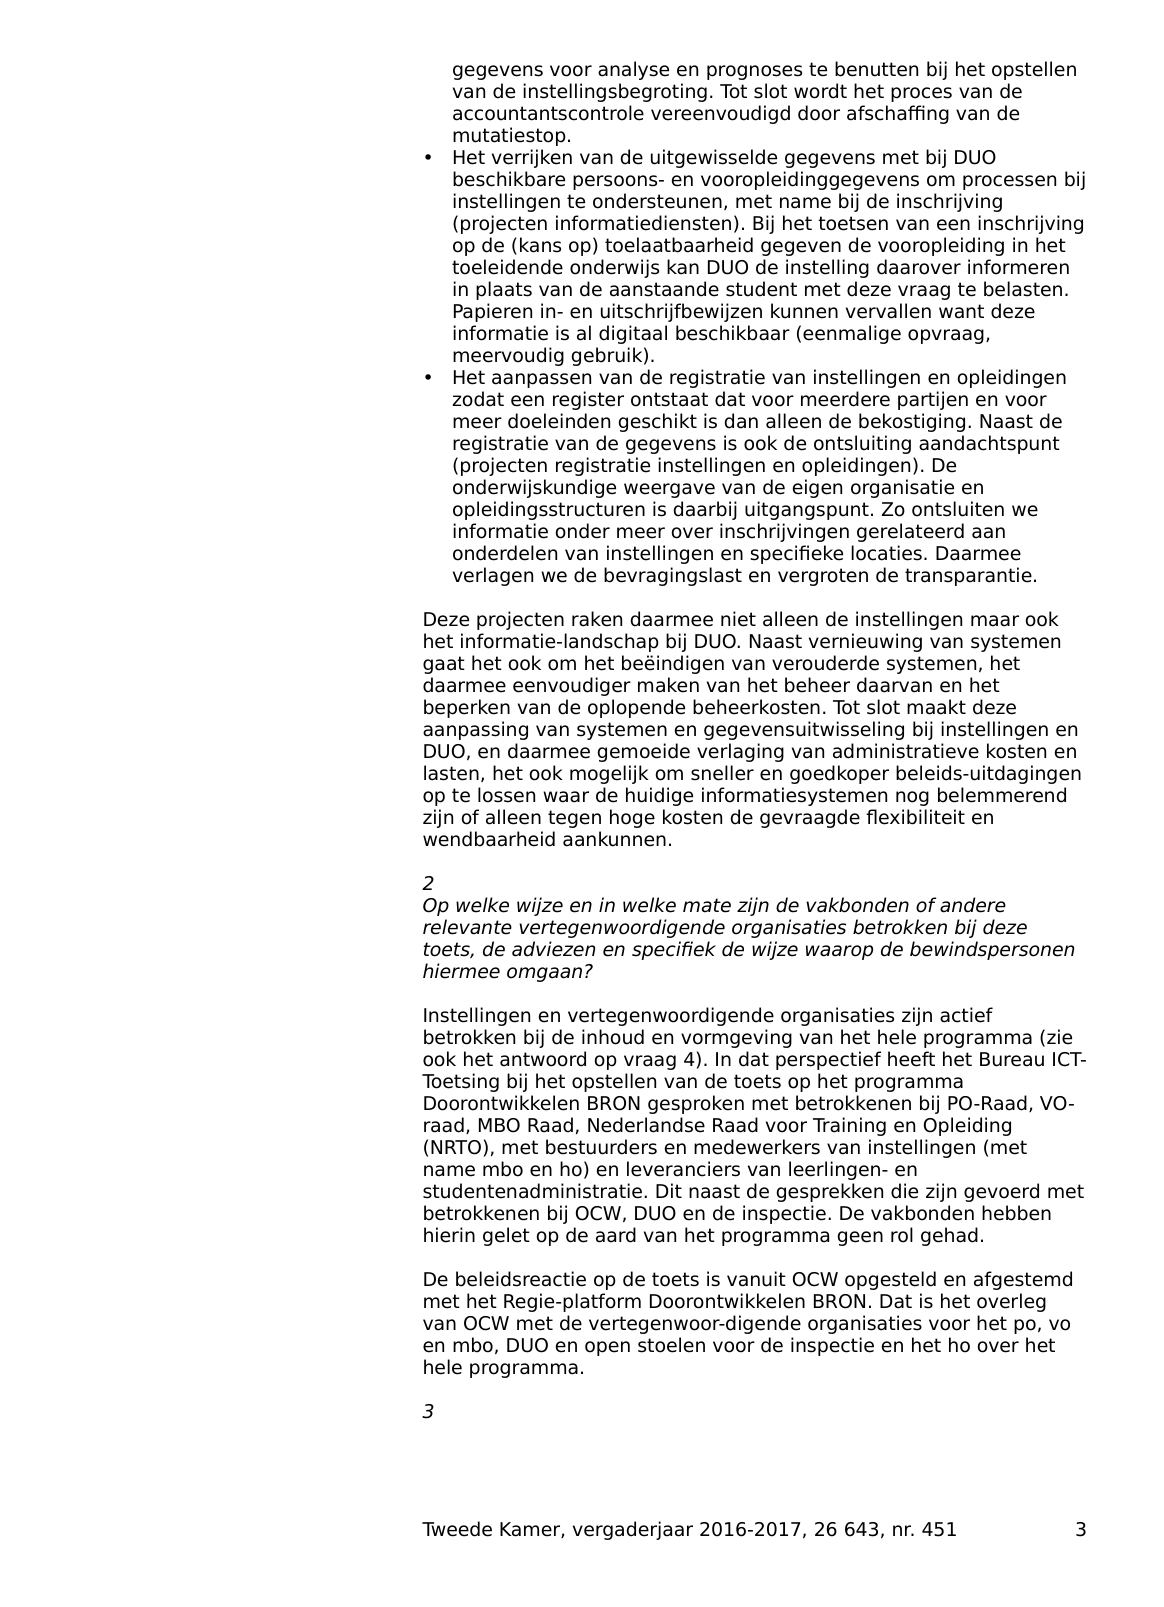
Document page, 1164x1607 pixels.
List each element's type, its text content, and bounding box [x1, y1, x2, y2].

text • Het verrijken van de uitgewisselde gegevens met bij DUO beschikbare persoons- en vooropleidinggegevens om processen bij instellingen te ondersteunen, met name bij de inschrijving (projecten informatiediensten). Bij het toetsen van een inschrijving op de (kans op) toelaatbaarheid gegeven de vooropleiding in het toeleidende onderwijs kan DUO de instelling daarover informeren in plaats van de aanstaande student met deze vraag te belasten. Papieren in- en uitschrijfbewijzen kunnen vervallen want deze informatie is al digitaal beschikbaar (eenmalige opvraag, meervoudig gebruik). [422, 147, 1087, 367]
text Op welke wijze en in welke mate zijn de vakbonden of andere relevante vertegenwoordigende organisaties betrokken bij deze toets, de adviezen en specifiek de wijze waarop de bewindspersonen hiermee omgaan? [422, 895, 1087, 983]
text De beleidsreactie op de toets is vanuit OCW opgesteld en afgestemd met het Regie-platform Doorontwikkelen BRON. Dat is het overleg van OCW met de vertegenwoor-digende organisaties voor het po, vo en mbo, DUO en open stoelen voor de inspectie en het ho over het hele programma. [422, 1269, 1087, 1379]
text gegevens voor analyse en prognoses te benutten bij het opstellen van de instellingsbegroting. Tot slot wordt het proces van de accountantscontrole vereenvoudigd door afschaffing van de mutatiestop. [422, 59, 1087, 147]
text • Het aanpassen van de registratie van instellingen en opleidingen zodat een register ontstaat dat voor meerdere partijen en voor meer doeleinden geschikt is dan alleen de bekostiging. Naast de registratie van de gegevens is ook de ontsluiting aandachtspunt (projecten registratie instellingen en opleidingen). De onderwijskundige weergave van de eigen organisatie en opleidingsstructuren is daarbij uitgangspunt. Zo ontsluiten we informatie onder meer over inschrijvingen gerelateerd aan onderdelen van instellingen en specifieke locaties. Daarmee verlagen we de bevragingslast en vergroten de transparantie. [422, 367, 1087, 587]
text 3 [422, 1401, 1087, 1423]
text Instellingen en vertegenwoordigende organisaties zijn actief betrokken bij de inhoud en vormgeving van het hele programma (zie ook het antwoord op vraag 4). In dat perspectief heeft het Bureau ICT-Toetsing bij het opstellen van de toets op het programma Doorontwikkelen BRON gesproken met betrokkenen bij PO-Raad, VO-raad, MBO Raad, Nederlandse Raad voor Training en Opleiding (NRTO), met bestuurders en medewerkers van instellingen (met name mbo en ho) en leveranciers van leerlingen- en studentenadministratie. Dit naast de gesprekken die zijn gevoerd met betrokkenen bij OCW, DUO en de inspectie. De vakbonden hebben hierin gelet op de aard van het programma geen rol gehad. [422, 1005, 1087, 1247]
text Deze projecten raken daarmee niet alleen de instellingen maar ook het informatie-landschap bij DUO. Naast vernieuwing van systemen gaat het ook om het beëindigen van verouderde systemen, het daarmee eenvoudiger maken van het beheer daarvan en het beperken van de oplopende beheerkosten. Tot slot maakt deze aanpassing van systemen en gegevensuitwisseling bij instellingen en DUO, en daarmee gemoeide verlaging van administratieve kosten en lasten, het ook mogelijk om sneller en goedkoper beleids-uitdagingen op te lossen waar de huidige informatiesystemen nog belemmerend zijn of alleen tegen hoge kosten de gevraagde flexibiliteit en wendbaarheid aankunnen. [422, 609, 1087, 851]
text 2 [422, 873, 1087, 895]
